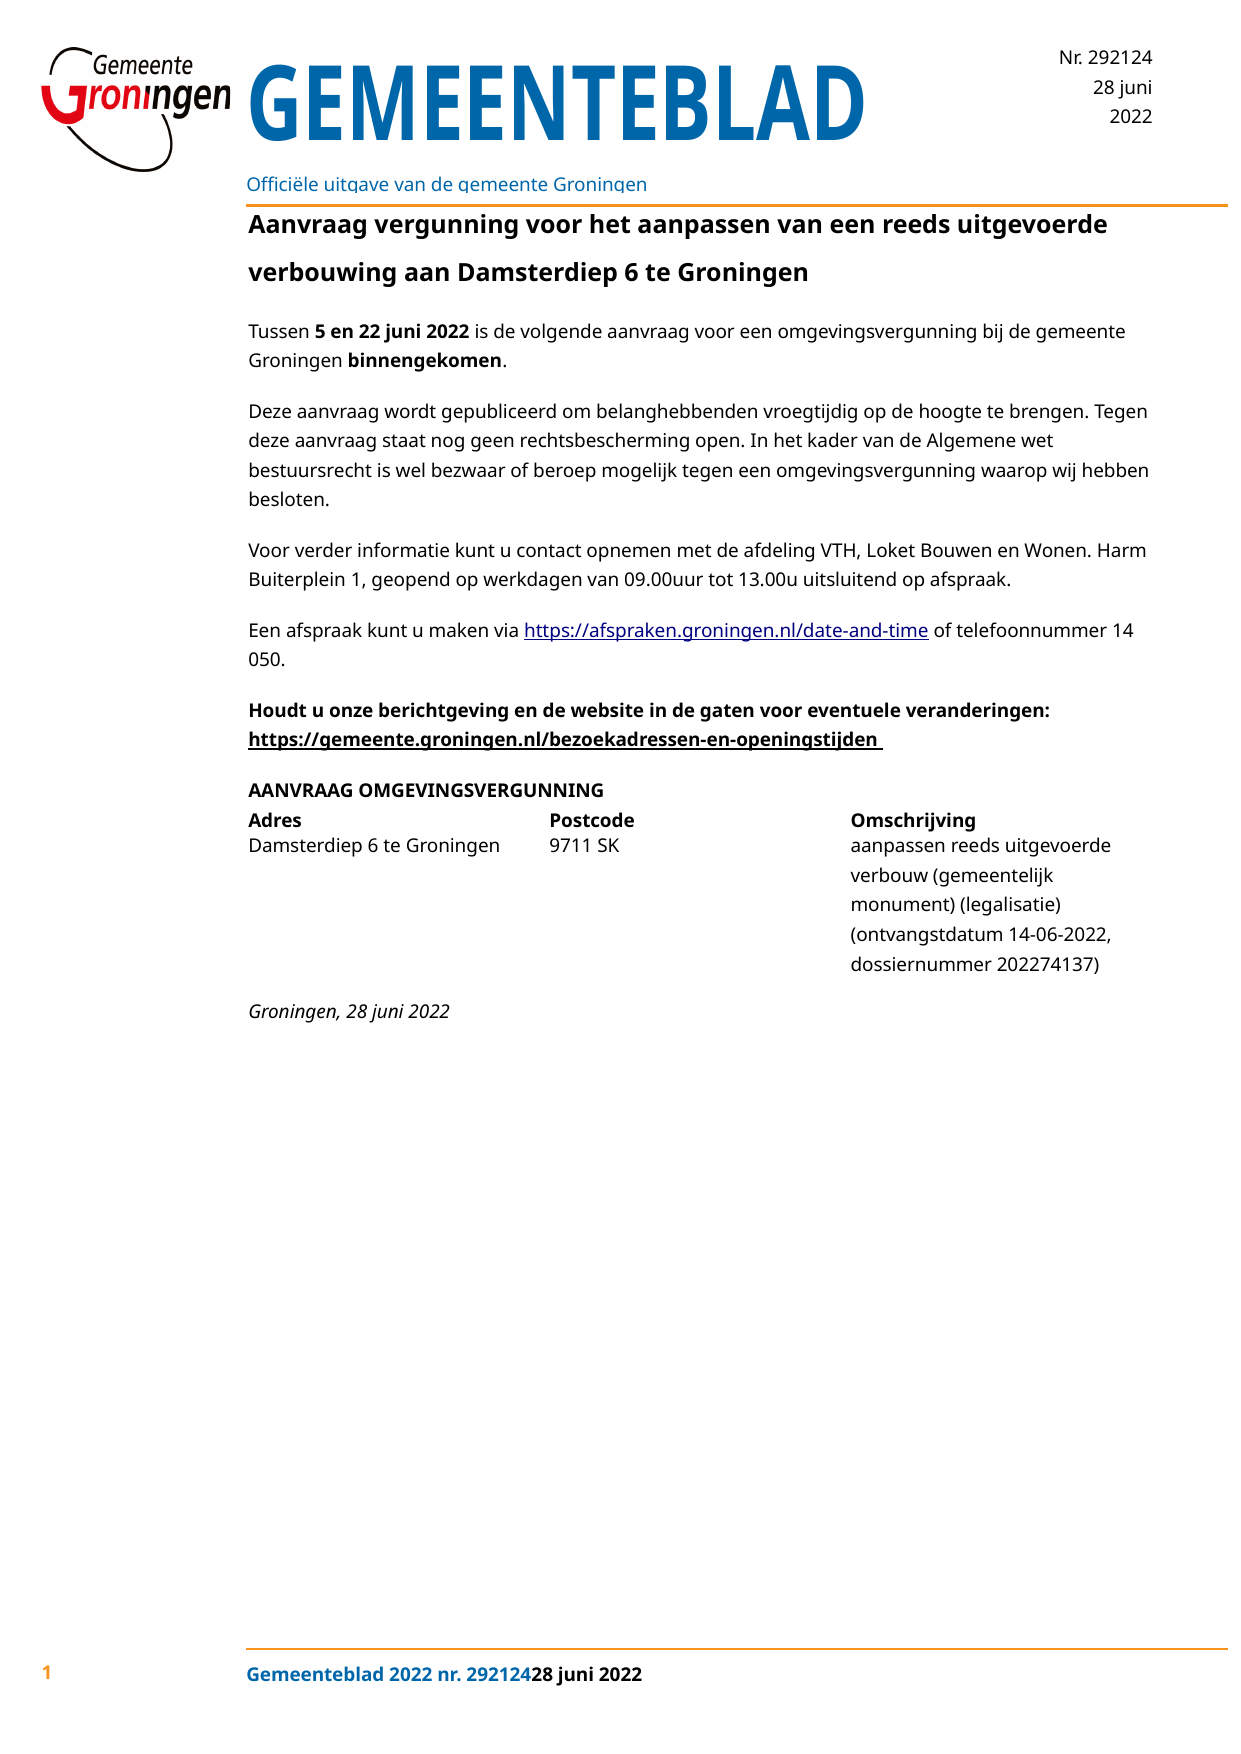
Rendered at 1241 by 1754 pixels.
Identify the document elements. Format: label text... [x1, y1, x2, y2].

text Tussen 5 en 22 juni 2022 is de volgende aanvraag voor een omgevingsvergunning bij de gemeente Groningen binnengekomen. [248, 318, 1152, 373]
text Deze aanvraag wordt gepubliceerd om belanghebbenden vroegtijdig op de hoogte te brengen. Tegen deze aanvraag staat nog geen rechtsbescherming open. In het kader van de Algemene wet bestuursrecht is wel bezwaar of beroep mogelijk tegen een omgevingsvergunning waarop wij hebben besloten. [248, 398, 1152, 512]
table_cell 9711 SK [549, 833, 850, 977]
text Aanvraag vergunning voor het aanpassen van een reeds uitgevoerde verbouwing aan Damsterdiep 6 te Groningen [248, 207, 1152, 288]
text Houdt u onze berichtgeving en de website in de gaten voor eventuele veranderingen: https://gemeente.groningen.nl/bezoekadressen-en-openingstijden [248, 697, 1152, 752]
table_header Postcode [549, 807, 850, 832]
text Voor verder informatie kunt u contact opnemen met de afdeling VTH, Loket Bouwen en Wonen. Harm Buiterplein 1, geopend op werkdagen van 09.00uur tot 13.00u uitsluitend op afspraak. [248, 537, 1152, 592]
text AANVRAAG OMGEVINGSVERGUNNING [248, 777, 1152, 803]
text Groningen, 28 juni 2022 [248, 998, 1152, 1024]
table_cell Damsterdiep 6 te Groningen [248, 833, 549, 977]
table_cell aanpassen reeds uitgevoerde verbouw (gemeentelijk monument) (legalisatie) (ontvangstdatum 14-06-2022, dossiernummer 202274137) [850, 833, 1152, 977]
picture [41, 47, 231, 172]
text Een afspraak kunt u maken via https://afspraken.groningen.nl/date-and-time of telefoonnummer 14 050. [248, 617, 1152, 672]
table_header Omschrijving [850, 807, 1152, 832]
table_header Adres [248, 807, 549, 832]
